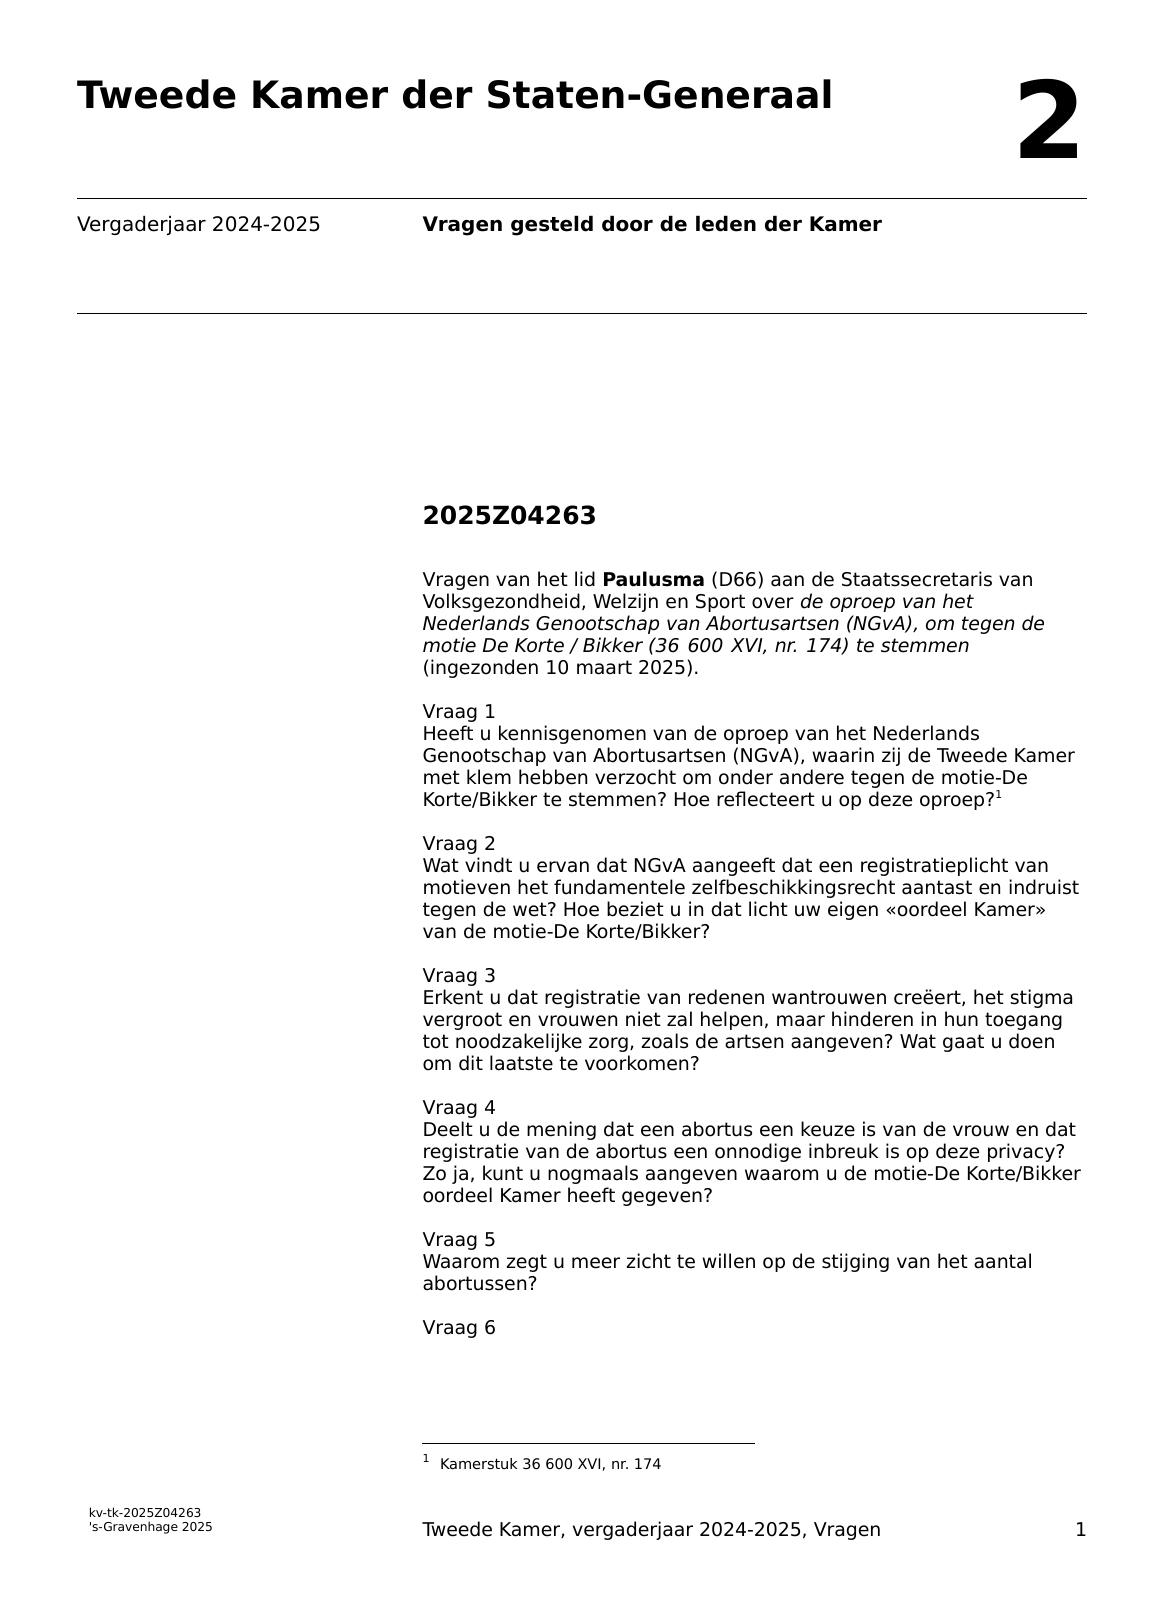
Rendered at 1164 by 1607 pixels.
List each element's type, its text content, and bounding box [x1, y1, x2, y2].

table_header Tweede Kamer der Staten-Generaal [77, 59, 886, 198]
text Heeft u kennisgenomen van de oproep van het Nederlands Genootschap van Abortusartsen (NGvA), waarin zij de Tweede Kamer met klem hebben verzocht om onder andere tegen de motie-De Korte/Bikker te stemmen? Hoe reflecteert u op deze oproep? [422, 723, 1087, 811]
text Kamerstuk 36 600 XVI, nr. 174 [422, 1452, 1087, 1474]
table_cell Vragen gesteld door de leden der Kamer [422, 199, 1087, 313]
text kv-tk-2025Z04263 [88, 1506, 323, 1520]
text Vraag 6 [422, 1317, 1087, 1339]
table_cell Vergaderjaar 2024-2025 [77, 199, 422, 313]
text Vraag 3 [422, 965, 1087, 987]
text Vraag 4 [422, 1097, 1087, 1119]
text Vraag 2 [422, 833, 1087, 855]
text 2025Z04263 [422, 501, 1087, 531]
text Vraag 1 [422, 701, 1087, 723]
text Waarom zegt u meer zicht te willen op de stijging van het aantal abortussen? [422, 1251, 1087, 1295]
text Vraag 5 [422, 1229, 1087, 1251]
text Erkent u dat registratie van redenen wantrouwen creëert, het stigma vergroot en vrouwen niet zal helpen, maar hinderen in hun toegang tot noodzakelijke zorg, zoals de artsen aangeven? Wat gaat u doen om dit laatste te voorkomen? [422, 987, 1087, 1075]
table_header 2 [886, 59, 1087, 198]
text Vragen van het lid Paulusma (D66) aan de Staatssecretaris van Volksgezondheid, Welzijn en Sport over de oproep van het Nederlands Genootschap van Abortusartsen (NGvA), om tegen de motie De Korte / Bikker (36 600 XVI, nr. 174) te stemmen (ingezonden 10 maart 2025). [422, 569, 1087, 679]
text 's-Gravenhage 2025 [88, 1520, 323, 1534]
text Wat vindt u ervan dat NGvA aangeeft dat een registratieplicht van motieven het fundamentele zelfbeschikkingsrecht aantast en indruist tegen de wet? Hoe beziet u in dat licht uw eigen «oordeel Kamer» van de motie-De Korte/Bikker? [422, 855, 1087, 943]
text Deelt u de mening dat een abortus een keuze is van de vrouw en dat registratie van de abortus een onnodige inbreuk is op deze privacy? Zo ja, kunt u nogmaals aangeven waarom u de motie-De Korte/Bikker oordeel Kamer heeft gegeven? [422, 1119, 1087, 1207]
